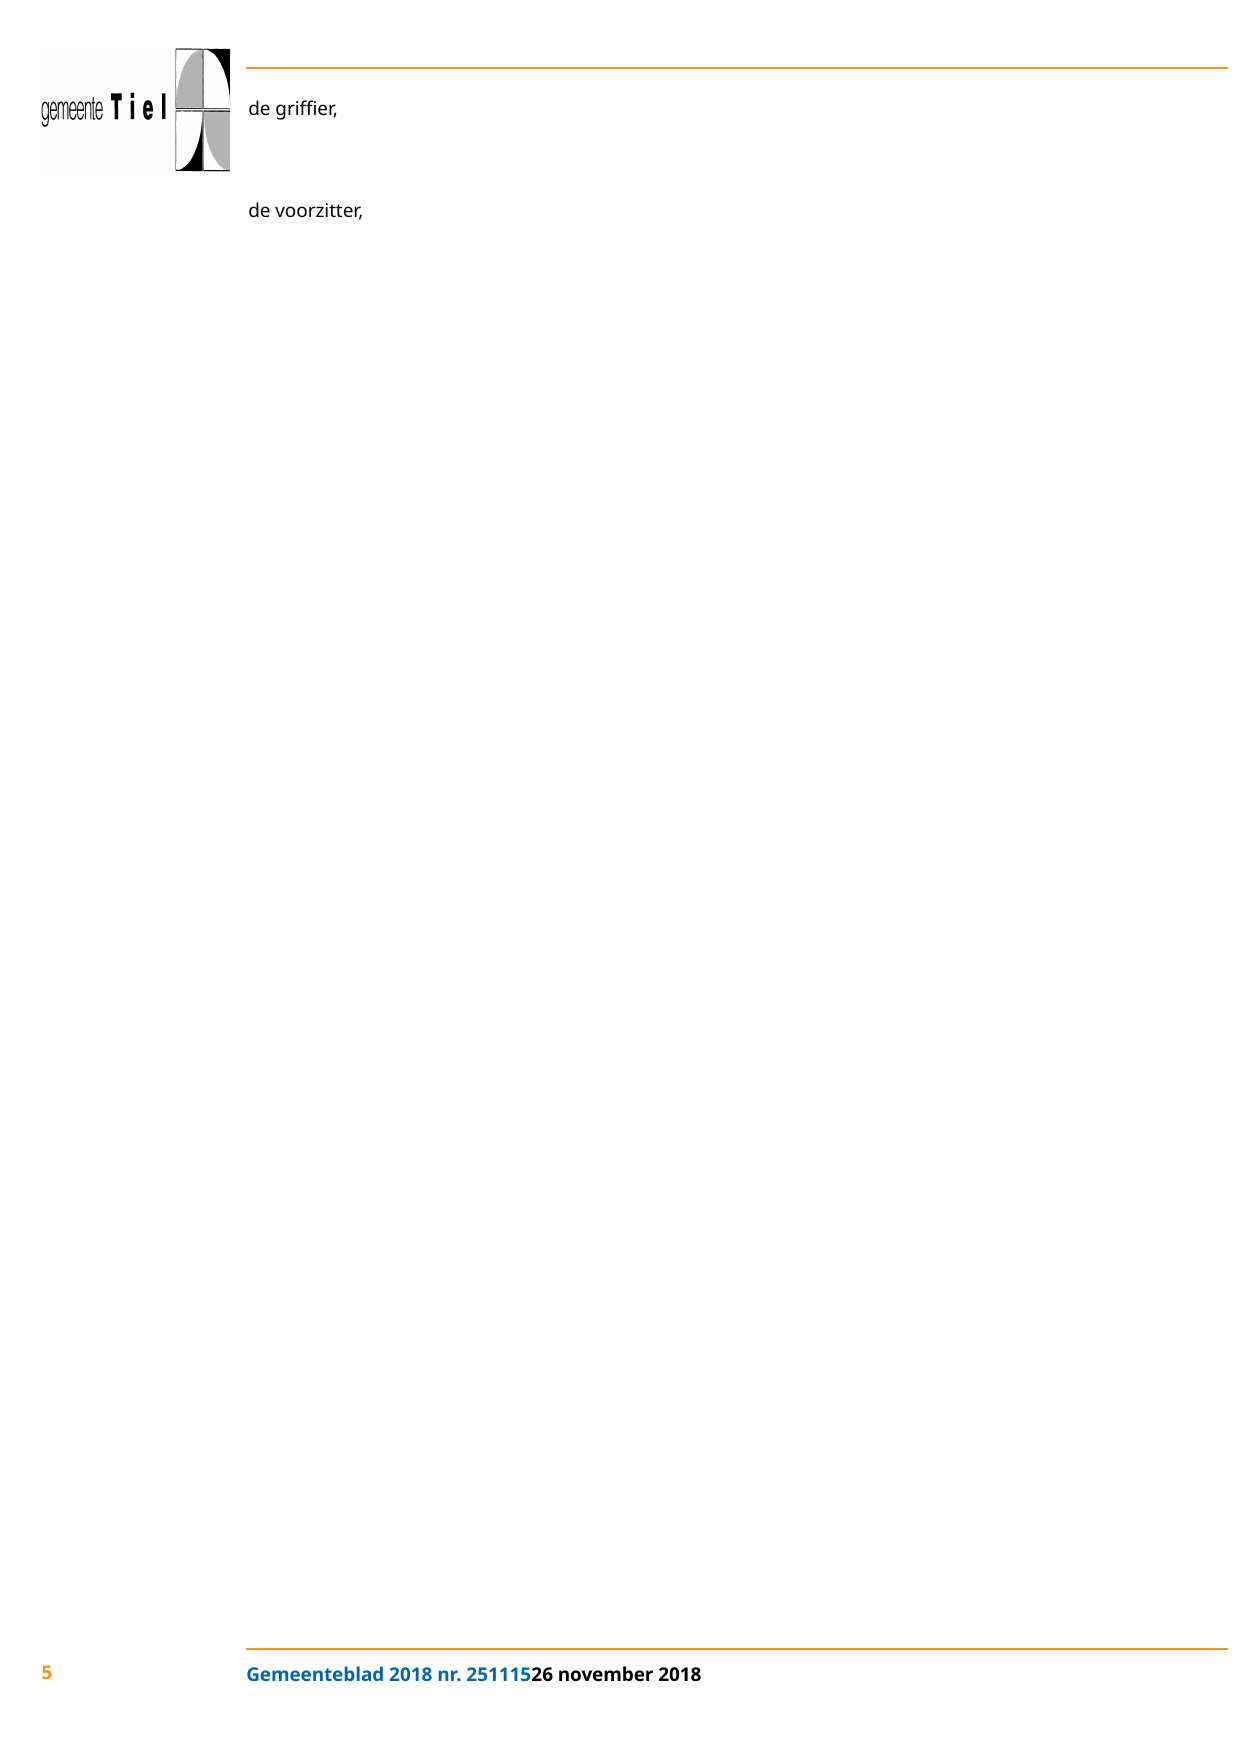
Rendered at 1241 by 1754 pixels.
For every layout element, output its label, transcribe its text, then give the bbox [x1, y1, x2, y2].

text de griffier, [248, 95, 1152, 121]
text de voorzitter, [248, 198, 1152, 223]
picture [41, 47, 231, 172]
